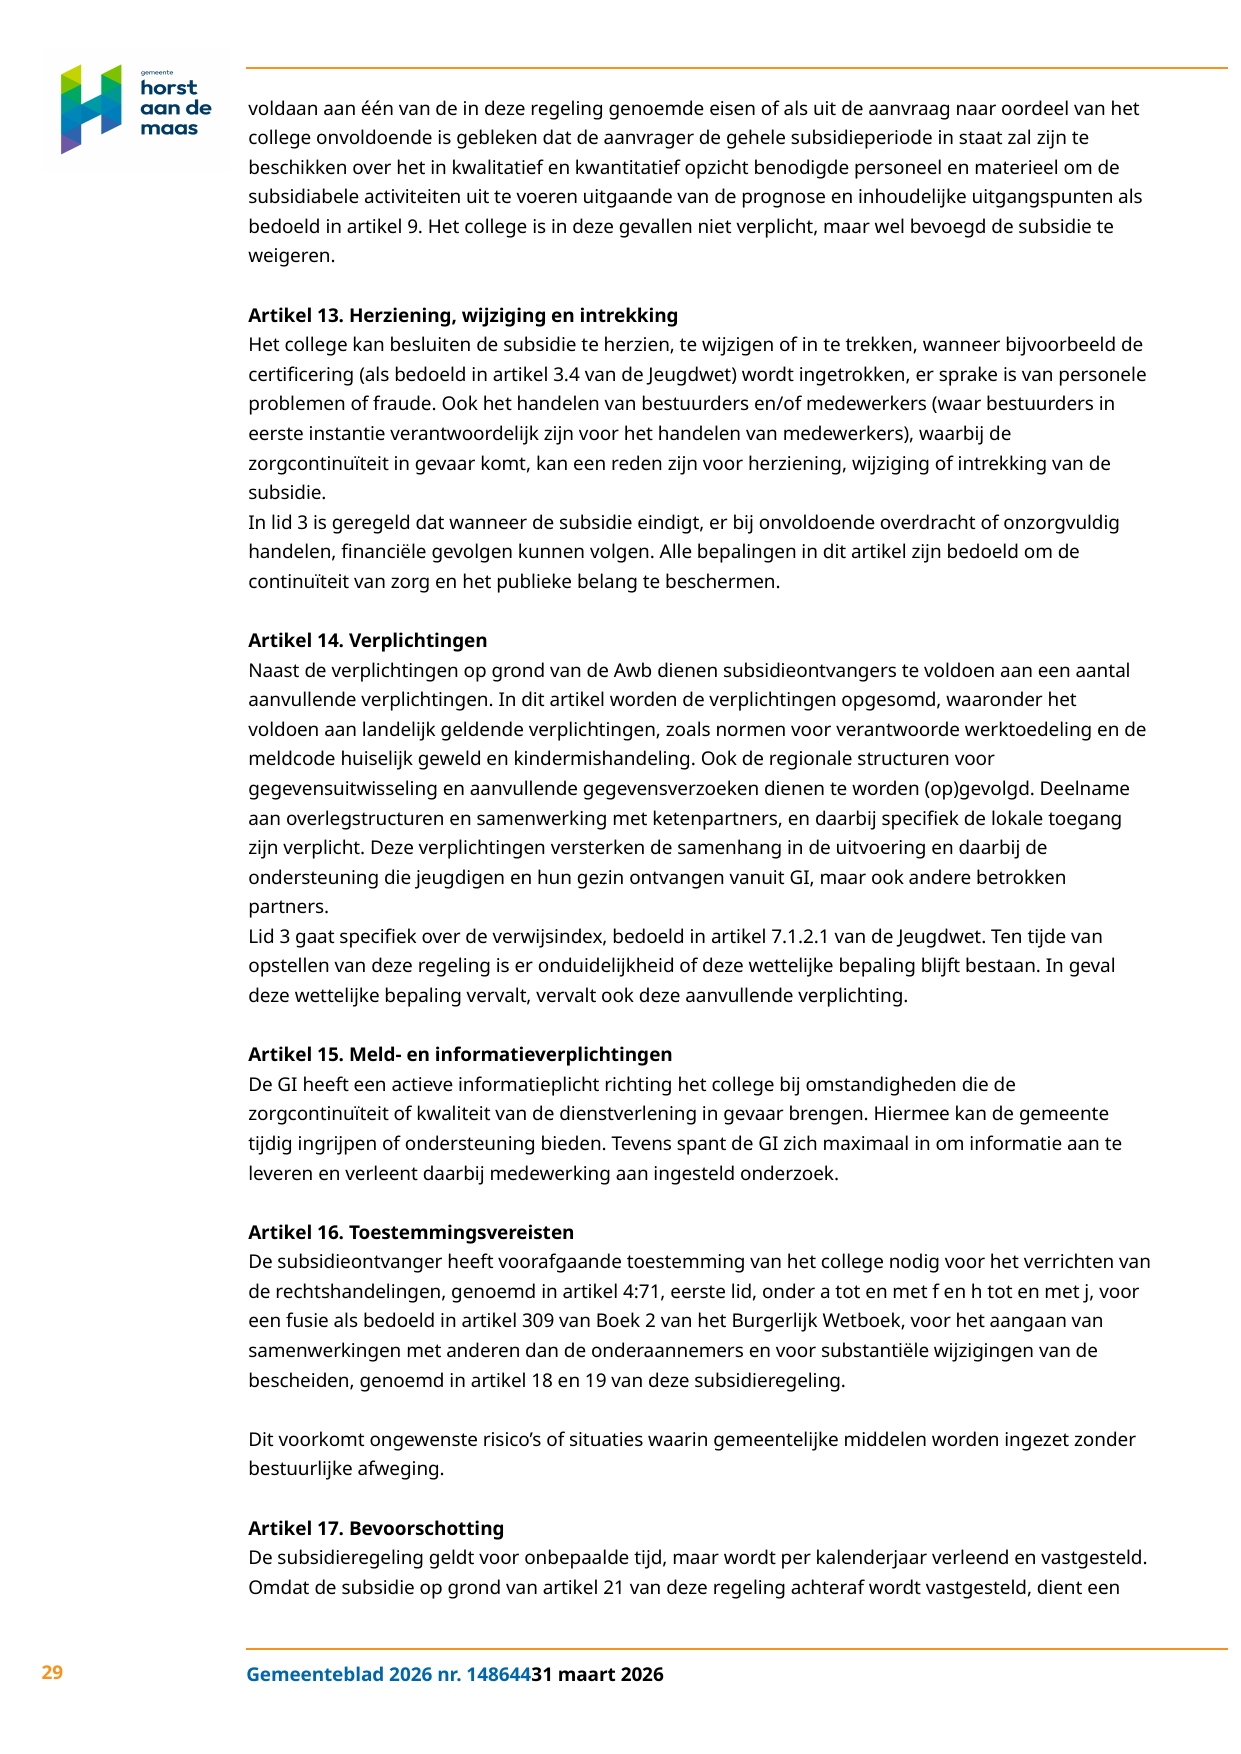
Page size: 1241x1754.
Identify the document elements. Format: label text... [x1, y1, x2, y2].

text Artikel 16. Toestemmingsvereisten [248, 1219, 1152, 1245]
text In lid 3 is geregeld dat wanneer de subsidie eindigt, er bij onvoldoende overdracht of onzorgvuldig handelen, financiële gevolgen kunnen volgen. Alle bepalingen in dit artikel zijn bedoeld om de continuïteit van zorg en het publieke belang te beschermen. [248, 509, 1152, 594]
text voldaan aan één van de in deze regeling genoemde eisen of als uit de aanvraag naar oordeel van het college onvoldoende is gebleken dat de aanvrager de gehele subsidieperiode in staat zal zijn te beschikken over het in kwalitatief en kwantitatief opzicht benodigde personeel en materieel om de subsidiabele activiteiten uit te voeren uitgaande van de prognose en inhoudelijke uitgangspunten als bedoeld in artikel 9. Het college is in deze gevallen niet verplicht, maar wel bevoegd de subsidie te weigeren. [248, 95, 1152, 268]
text Naast de verplichtingen op grond van de Awb dienen subsidieontvangers te voldoen aan een aantal aanvullende verplichtingen. In dit artikel worden de verplichtingen opgesomd, waaronder het voldoen aan landelijk geldende verplichtingen, zoals normen voor verantwoorde werktoedeling en de meldcode huiselijk geweld en kindermishandeling. Ook de regionale structuren voor gegevensuitwisseling en aanvullende gegevensverzoeken dienen te worden (op)gevolgd. Deelname aan overlegstructuren en samenwerking met ketenpartners, en daarbij specifiek de lokale toegang zijn verplicht. Deze verplichtingen versterken de samenhang in de uitvoering en daarbij de ondersteuning die jeugdigen en hun gezin ontvangen vanuit GI, maar ook andere betrokken partners. [248, 657, 1152, 919]
text De subsidieregeling geldt voor onbepaalde tijd, maar wordt per kalenderjaar verleend en vastgesteld. Omdat de subsidie op grond van artikel 21 van deze regeling achteraf wordt vastgesteld, dient een [248, 1544, 1152, 1600]
text Artikel 17. Bevoorschotting [248, 1515, 1152, 1541]
text Artikel 14. Verplichtingen [248, 627, 1152, 653]
text De GI heeft een actieve informatieplicht richting het college bij omstandigheden die de zorgcontinuïteit of kwaliteit van de dienstverlening in gevaar brengen. Hiermee kan de gemeente tijdig ingrijpen of ondersteuning bieden. Tevens spant de GI zich maximaal in om informatie aan te leveren en verleent daarbij medewerking aan ingesteld onderzoek. [248, 1071, 1152, 1186]
text Het college kan besluiten de subsidie te herzien, te wijzigen of in te trekken, wanneer bijvoorbeeld de certificering (als bedoeld in artikel 3.4 van de Jeugdwet) wordt ingetrokken, er sprake is van personele problemen of fraude. Ook het handelen van bestuurders en/of medewerkers (waar bestuurders in eerste instantie verantwoordelijk zijn voor het handelen van medewerkers), waarbij de zorgcontinuïteit in gevaar komt, kan een reden zijn voor herziening, wijziging of intrekking van de subsidie. [248, 331, 1152, 505]
picture [41, 47, 231, 172]
text De subsidieontvanger heeft voorafgaande toestemming van het college nodig voor het verrichten van de rechtshandelingen, genoemd in artikel 4:71, eerste lid, onder a tot en met f en h tot en met j, voor een fusie als bedoeld in artikel 309 van Boek 2 van het Burgerlijk Wetboek, voor het aangaan van samenwerkingen met anderen dan de onderaannemers en voor substantiële wijzigingen van de bescheiden, genoemd in artikel 18 en 19 van deze subsidieregeling. [248, 1248, 1152, 1393]
text Lid 3 gaat specifiek over de verwijsindex, bedoeld in artikel 7.1.2.1 van de Jeugdwet. Ten tijde van opstellen van deze regeling is er onduidelijkheid of deze wettelijke bepaling blijft bestaan. In geval deze wettelijke bepaling vervalt, vervalt ook deze aanvullende verplichting. [248, 923, 1152, 1008]
text Artikel 13. Herziening, wijziging en intrekking [248, 302, 1152, 328]
text Dit voorkomt ongewenste risico’s of situaties waarin gemeentelijke middelen worden ingezet zonder bestuurlijke afweging. [248, 1426, 1152, 1481]
text Artikel 15. Meld- en informatieverplichtingen [248, 1041, 1152, 1067]
